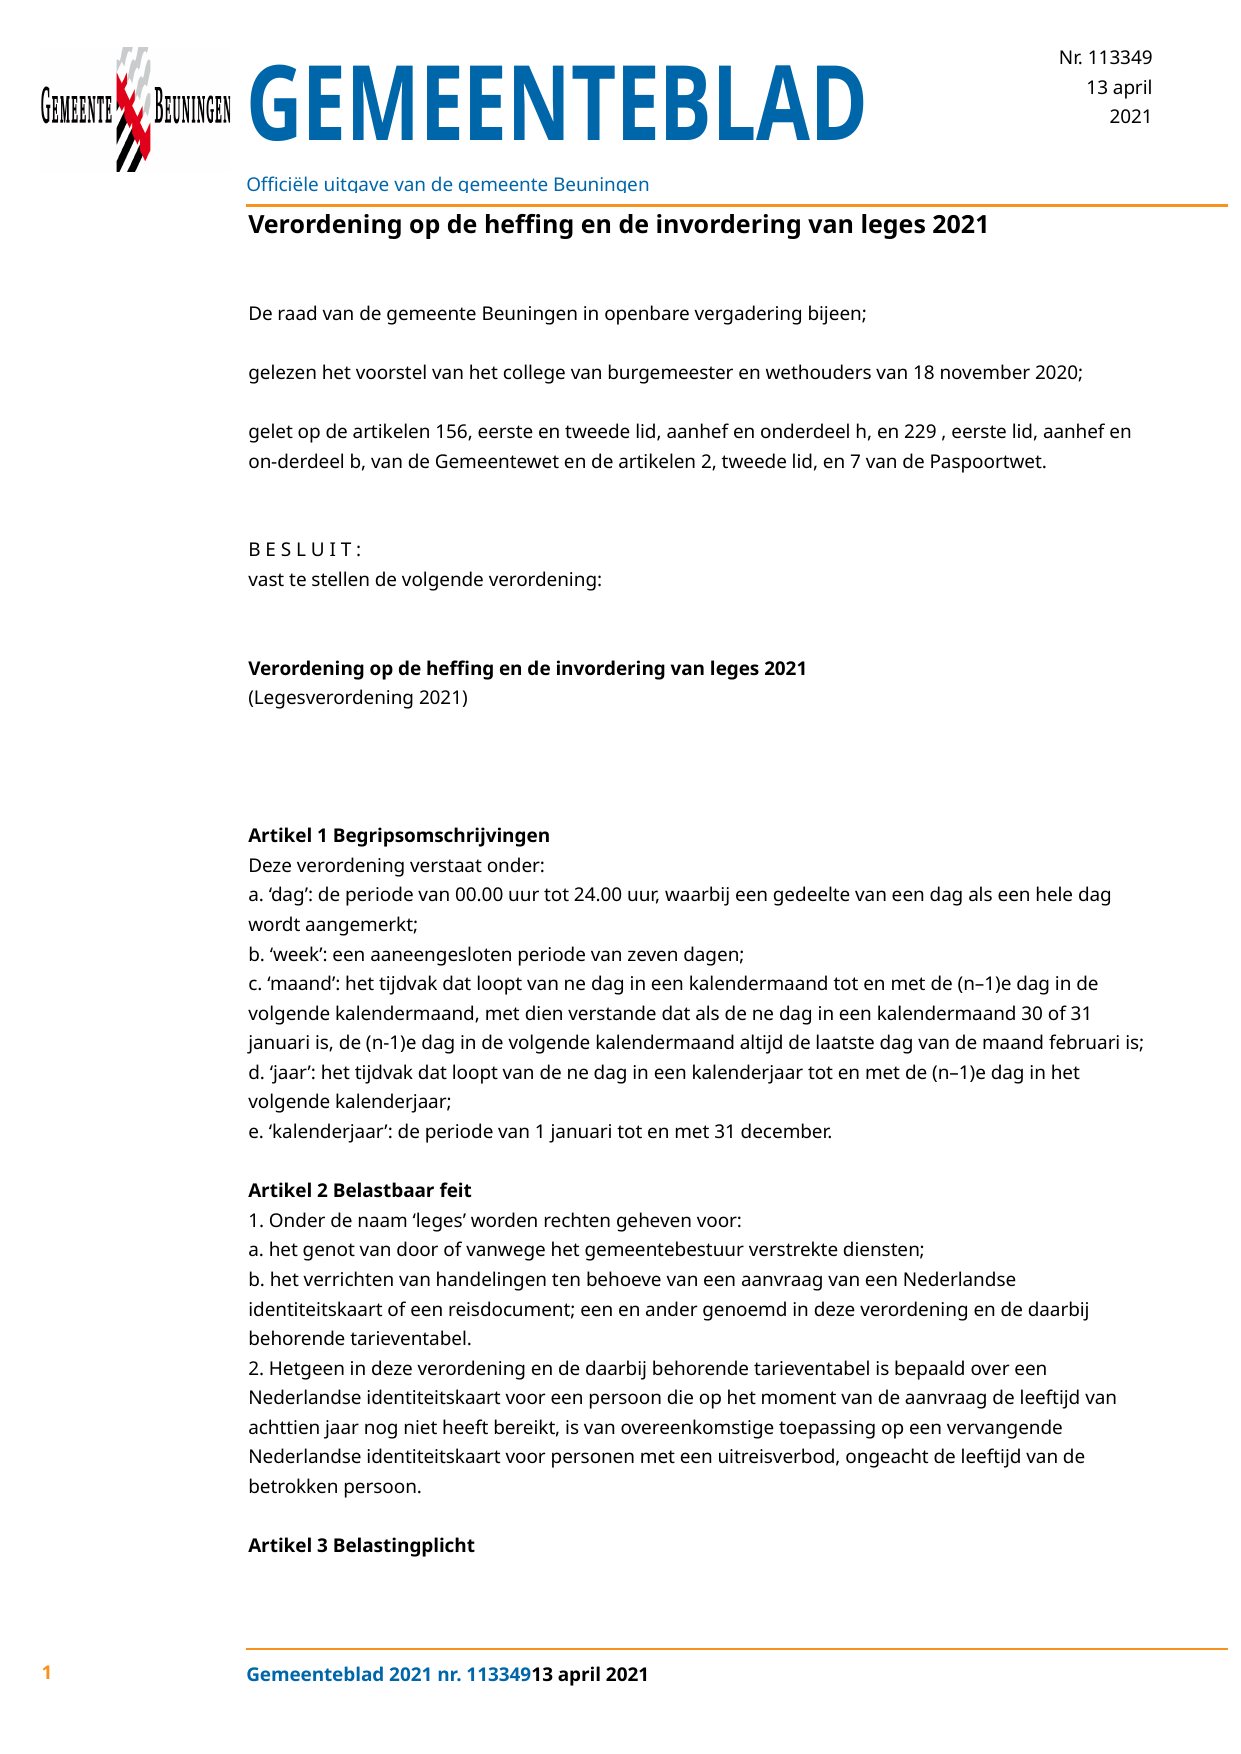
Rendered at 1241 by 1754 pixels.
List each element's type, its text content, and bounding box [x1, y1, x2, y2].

text Verordening op de heffing en de invordering van leges 2021 [248, 207, 1152, 241]
text De raad van de gemeente Beuningen in openbare vergadering bijeen; [248, 300, 1152, 326]
text Artikel 2 Belastbaar feit [248, 1177, 1152, 1203]
text vast te stellen de volgende verordening: [248, 566, 1152, 592]
text c. ‘maand’: het tijdvak dat loopt van ne dag in een kalendermaand tot en met de (n–1)e dag in de volgende kalendermaand, met dien verstande dat als de ne dag in een kalendermaand 30 of 31 januari is, de (n-1)e dag in de volgende kalendermaand altijd de laatste dag van de maand februari is; [248, 970, 1152, 1055]
text B E S L U I T : [248, 537, 1152, 562]
text a. het genot van door of vanwege het gemeentebestuur verstrekte diensten; [248, 1237, 1152, 1262]
text Artikel 1 Begripsomschrijvingen [248, 822, 1152, 848]
picture [41, 47, 231, 172]
text d. ‘jaar’: het tijdvak dat loopt van de ne dag in een kalenderjaar tot en met de (n–1)e dag in het volgende kalenderjaar; [248, 1059, 1152, 1114]
text b. het verrichten van handelingen ten behoeve van een aanvraag van een Nederlandse identiteitskaart of een reisdocument; een en ander genoemd in deze verordening en de daarbij behorende tarieventabel. [248, 1266, 1152, 1351]
text (Legesverordening 2021) [248, 684, 1152, 710]
text b. ‘week’: een aaneengesloten periode van zeven dagen; [248, 941, 1152, 967]
text gelezen het voorstel van het college van burgemeester en wethouders van 18 november 2020; [248, 359, 1152, 385]
text 1. Onder de naam ‘leges’ worden rechten geheven voor: [248, 1207, 1152, 1233]
text Deze verordening verstaat onder: [248, 852, 1152, 878]
text gelet op de artikelen 156, eerste en tweede lid, aanhef en onderdeel h, en 229 , eerste lid, aanhef en on-derdeel b, van de Gemeentewet en de artikelen 2, tweede lid, en 7 van de Paspoortwet. [248, 418, 1152, 473]
text 2. Hetgeen in deze verordening en de daarbij behorende tarieventabel is bepaald over een Nederlandse identiteitskaart voor een persoon die op het moment van de aanvraag de leeftijd van achttien jaar nog niet heeft bereikt, is van overeenkomstige toepassing op een vervangende Nederlandse identiteitskaart voor personen met een uitreisverbod, ongeacht de leeftijd van de betrokken persoon. [248, 1355, 1152, 1499]
text e. ‘kalenderjaar’: de periode van 1 januari tot en met 31 december. [248, 1118, 1152, 1144]
text a. ‘dag’: de periode van 00.00 uur tot 24.00 uur, waarbij een gedeelte van een dag als een hele dag wordt aangemerkt; [248, 882, 1152, 937]
text Verordening op de heffing en de invordering van leges 2021 [248, 655, 1152, 681]
text Artikel 3 Belastingplicht [248, 1532, 1152, 1558]
